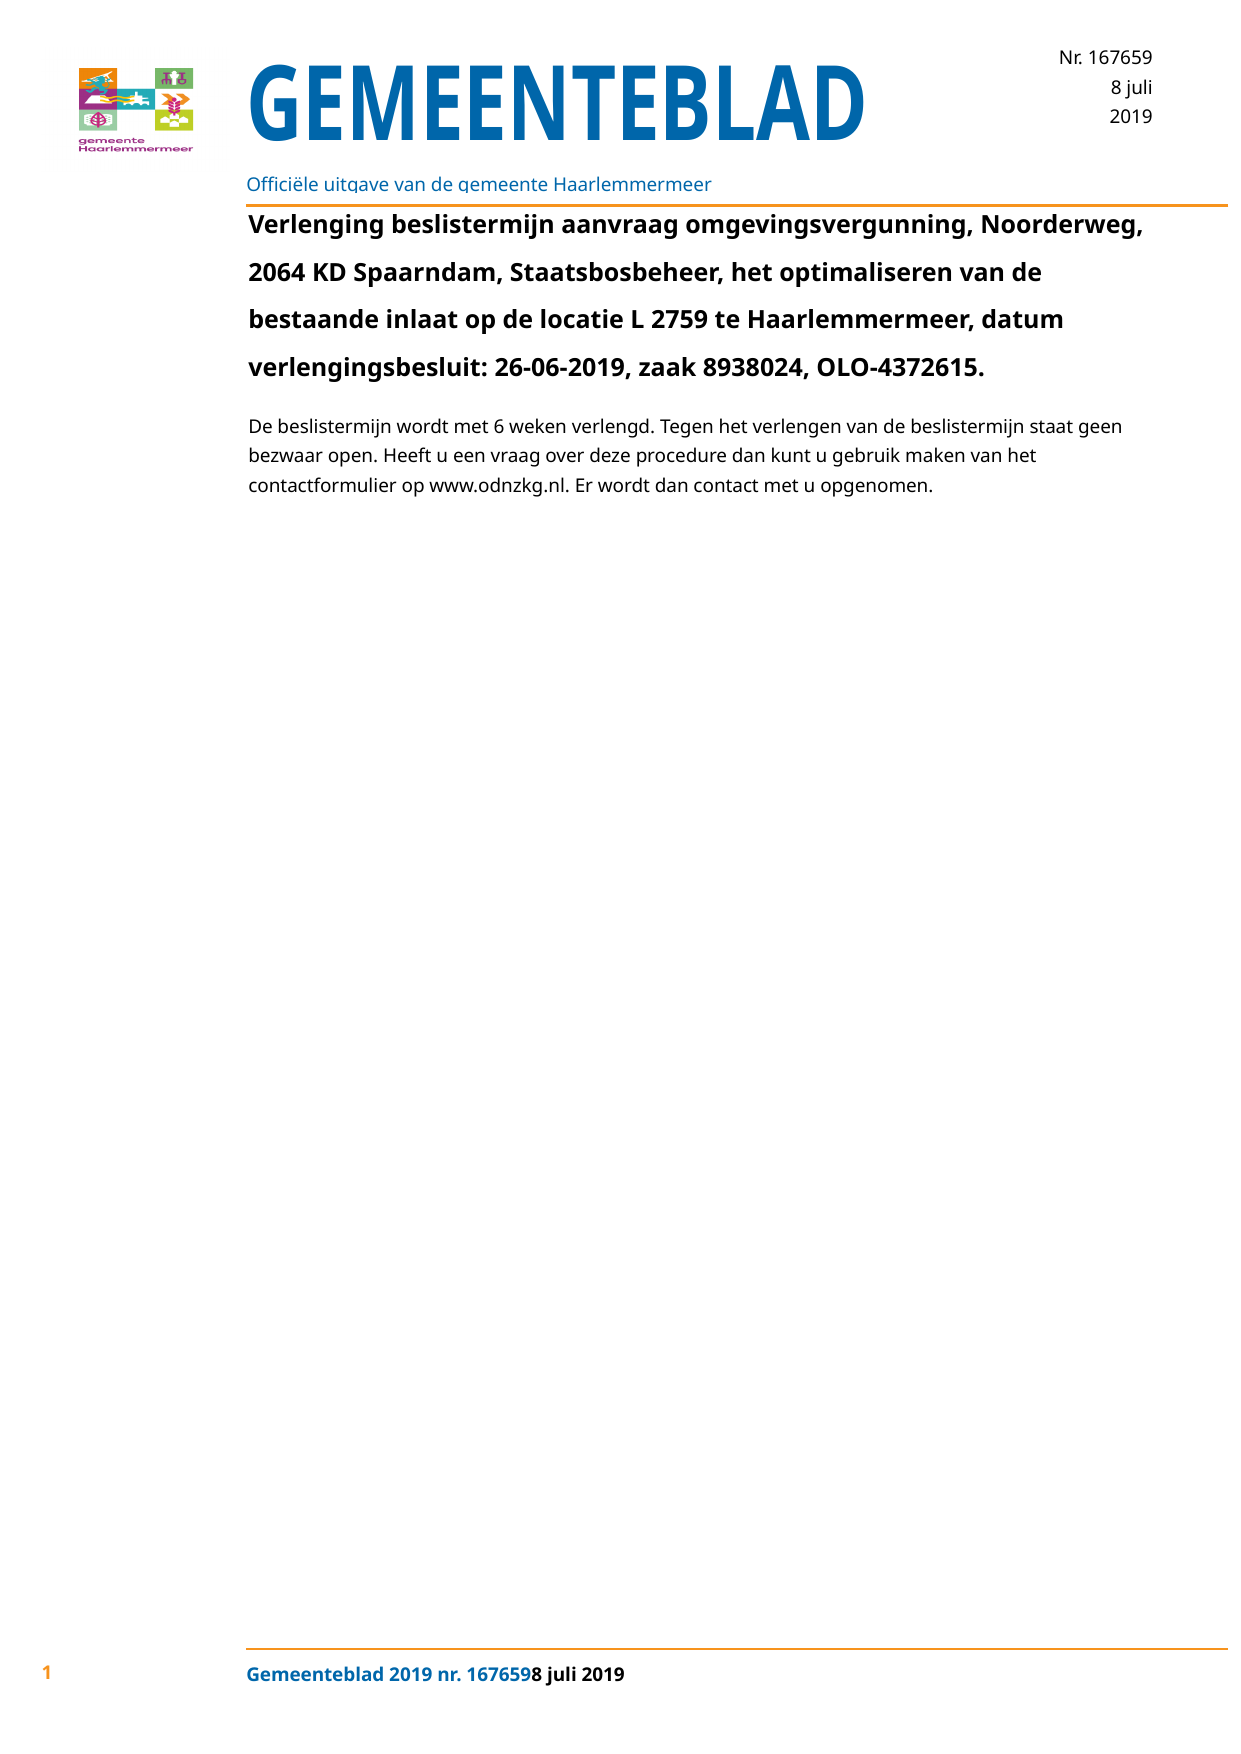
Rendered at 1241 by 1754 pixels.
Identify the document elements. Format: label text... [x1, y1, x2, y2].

picture [41, 47, 231, 172]
text De beslistermijn wordt met 6 weken verlengd. Tegen het verlengen van de beslistermijn staat geen bezwaar open. Heeft u een vraag over deze procedure dan kunt u gebruik maken van het contactformulier op www.odnzkg.nl. Er wordt dan contact met u opgenomen. [248, 413, 1152, 498]
text Verlenging beslistermijn aanvraag omgevingsvergunning, Noorderweg, 2064 KD Spaarndam, Staatsbosbeheer, het optimaliseren van de bestaande inlaat op de locatie L 2759 te Haarlemmermeer, datum verlengingsbesluit: 26-06-2019, zaak 8938024, OLO-4372615. [248, 207, 1152, 384]
